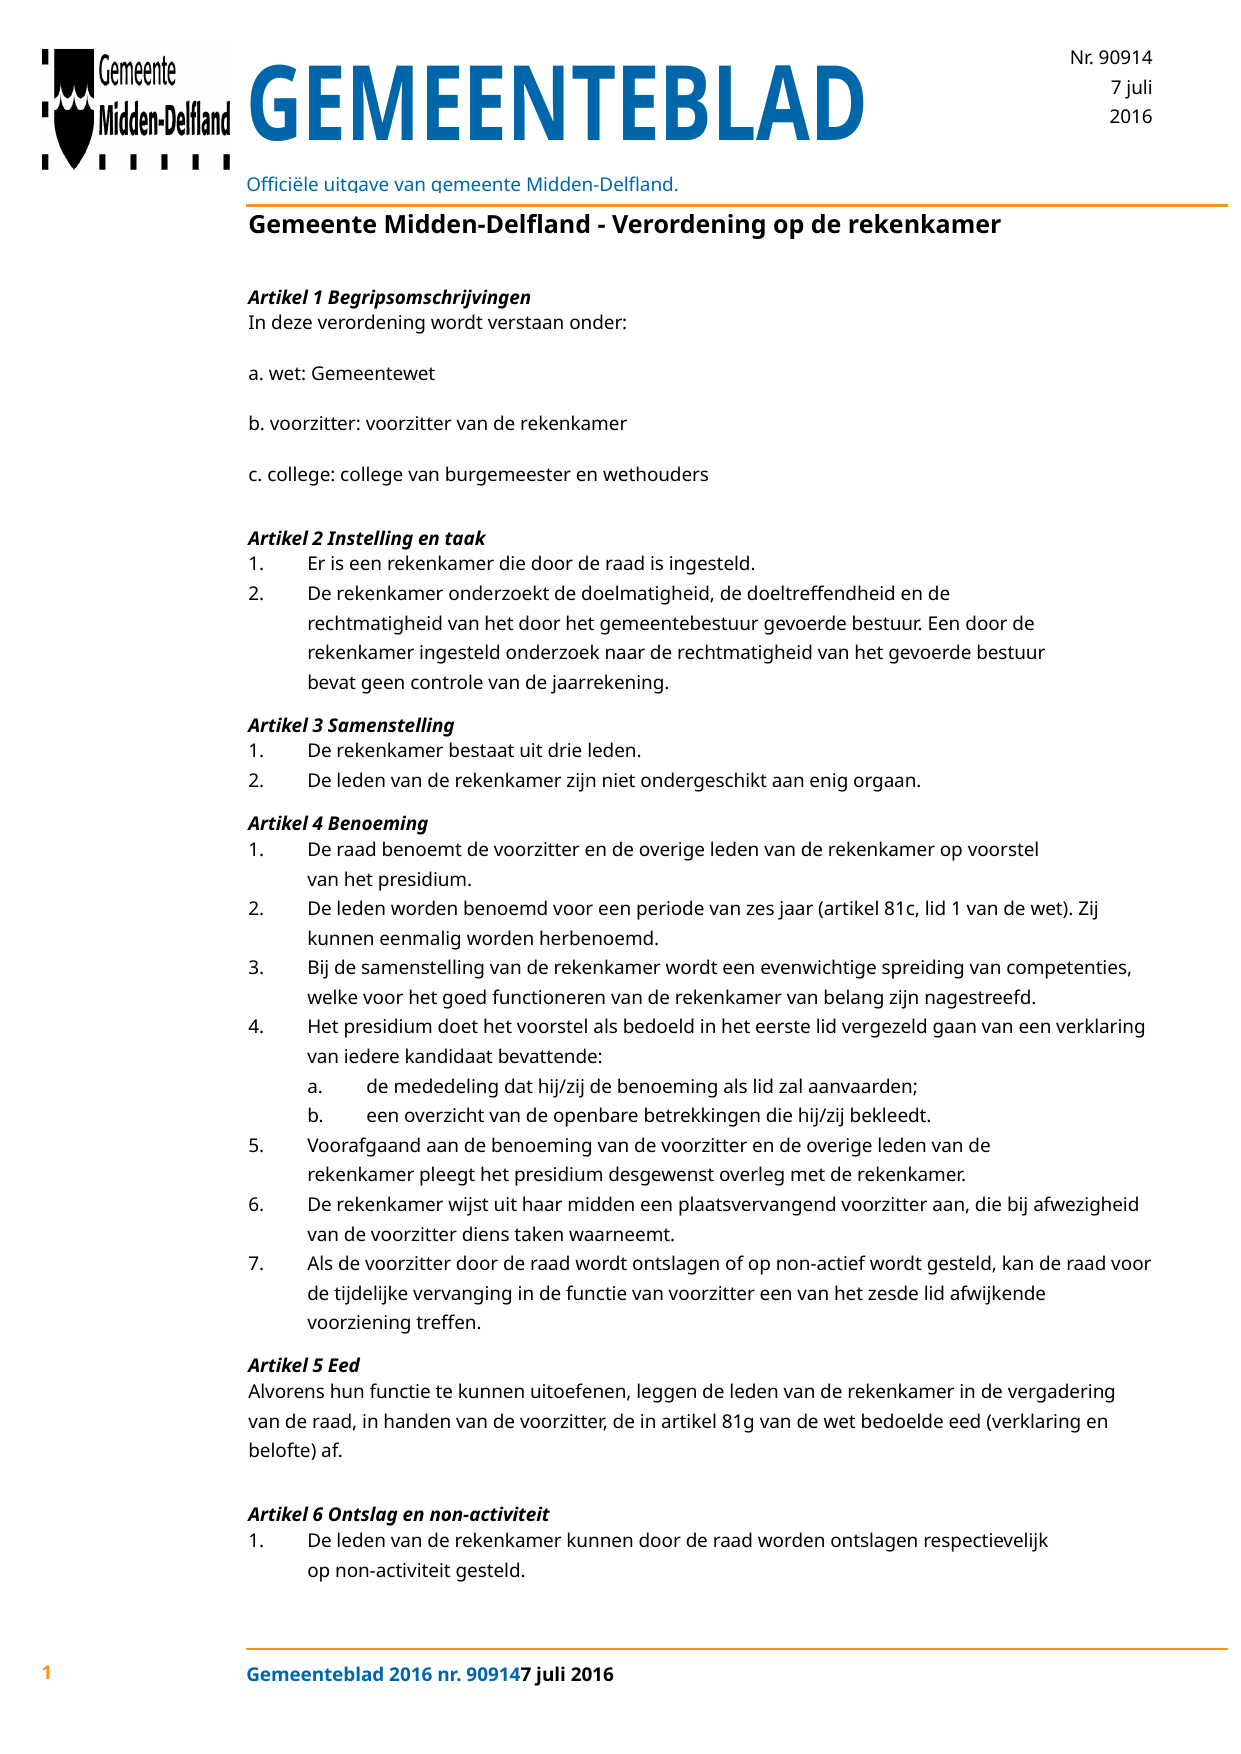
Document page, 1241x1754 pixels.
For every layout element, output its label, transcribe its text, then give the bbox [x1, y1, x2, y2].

text c. college: college van burgemeester en wethouders [248, 461, 1152, 487]
list De rekenkamer onderzoekt de doelmatigheid, de doeltreffendheid en de [248, 580, 1152, 606]
list Bij de samenstelling van de rekenkamer wordt een evenwichtige spreiding van competenties, welke voor het goed functioneren van de rekenkamer van belang zijn nagestreefd. [248, 954, 1152, 1010]
text In deze verordening wordt verstaan onder: [248, 309, 1152, 335]
list De leden van de rekenkamer kunnen door de raad worden ontslagen respectievelijk [248, 1527, 1152, 1553]
text Artikel 3 Samenstelling [248, 712, 1152, 738]
list De raad benoemt de voorzitter en de overige leden van de rekenkamer op voorstel [248, 836, 1152, 862]
list De leden van de rekenkamer zijn niet ondergeschikt aan enig orgaan. [248, 767, 1152, 793]
text Alvorens hun functie te kunnen uitoefenen, leggen de leden van de rekenkamer in de vergadering van de raad, in handen van de voorzitter, de in artikel 81g van de wet bedoelde eed (verklaring en belofte) af. [248, 1378, 1152, 1463]
list rekenkamer ingesteld onderzoek naar de rechtmatigheid van het gevoerde bestuur [248, 639, 1152, 665]
list De rekenkamer bestaat uit drie leden. [248, 738, 1152, 763]
text Artikel 2 Instelling en taak [248, 525, 1152, 551]
picture [41, 47, 231, 172]
text a. wet: Gemeentewet [248, 360, 1152, 386]
text b. voorzitter: voorzitter van de rekenkamer [248, 410, 1152, 436]
text Gemeente Midden-Delfland - Verordening op de rekenkamer [248, 207, 1152, 241]
list Voorafgaand aan de benoeming van de voorzitter en de overige leden van de [248, 1132, 1152, 1158]
list op non-activiteit gesteld. [248, 1557, 1152, 1582]
list rechtmatigheid van het door het gemeentebestuur gevoerde bestuur. Een door de [248, 610, 1152, 635]
text Artikel 4 Benoeming [248, 810, 1152, 836]
list Er is een rekenkamer die door de raad is ingesteld. [248, 551, 1152, 576]
list De rekenkamer wijst uit haar midden een plaatsvervangend voorzitter aan, die bij afwezigheid van de voorzitter diens taken waarneemt. [248, 1191, 1152, 1246]
list Het presidium doet het voorstel als bedoeld in het eerste lid vergezeld gaan van een verklaring van iedere kandidaat bevattende: [248, 1014, 1152, 1069]
list de mededeling dat hij/zij de benoeming als lid zal aanvaarden; [307, 1073, 1152, 1098]
list van het presidium. [248, 866, 1152, 891]
list rekenkamer pleegt het presidium desgewenst overleg met de rekenkamer. [248, 1162, 1152, 1187]
list bevat geen controle van de jaarrekening. [248, 669, 1152, 694]
text Artikel 6 Ontslag en non-activiteit [248, 1501, 1152, 1527]
list een overzicht van de openbare betrekkingen die hij/zij bekleedt. [307, 1102, 1152, 1128]
list De leden worden benoemd voor een periode van zes jaar (artikel 81c, lid 1 van de wet). Zij kunnen eenmalig worden herbenoemd. [248, 895, 1152, 951]
text Artikel 5 Eed [248, 1353, 1152, 1378]
text Artikel 1 Begripsomschrijvingen [248, 284, 1152, 309]
list Als de voorzitter door de raad wordt ontslagen of op non-actief wordt gesteld, kan de raad voor de tijdelijke vervanging in de functie van voorzitter een van het zesde lid afwijkende voorziening treffen. [248, 1250, 1152, 1335]
